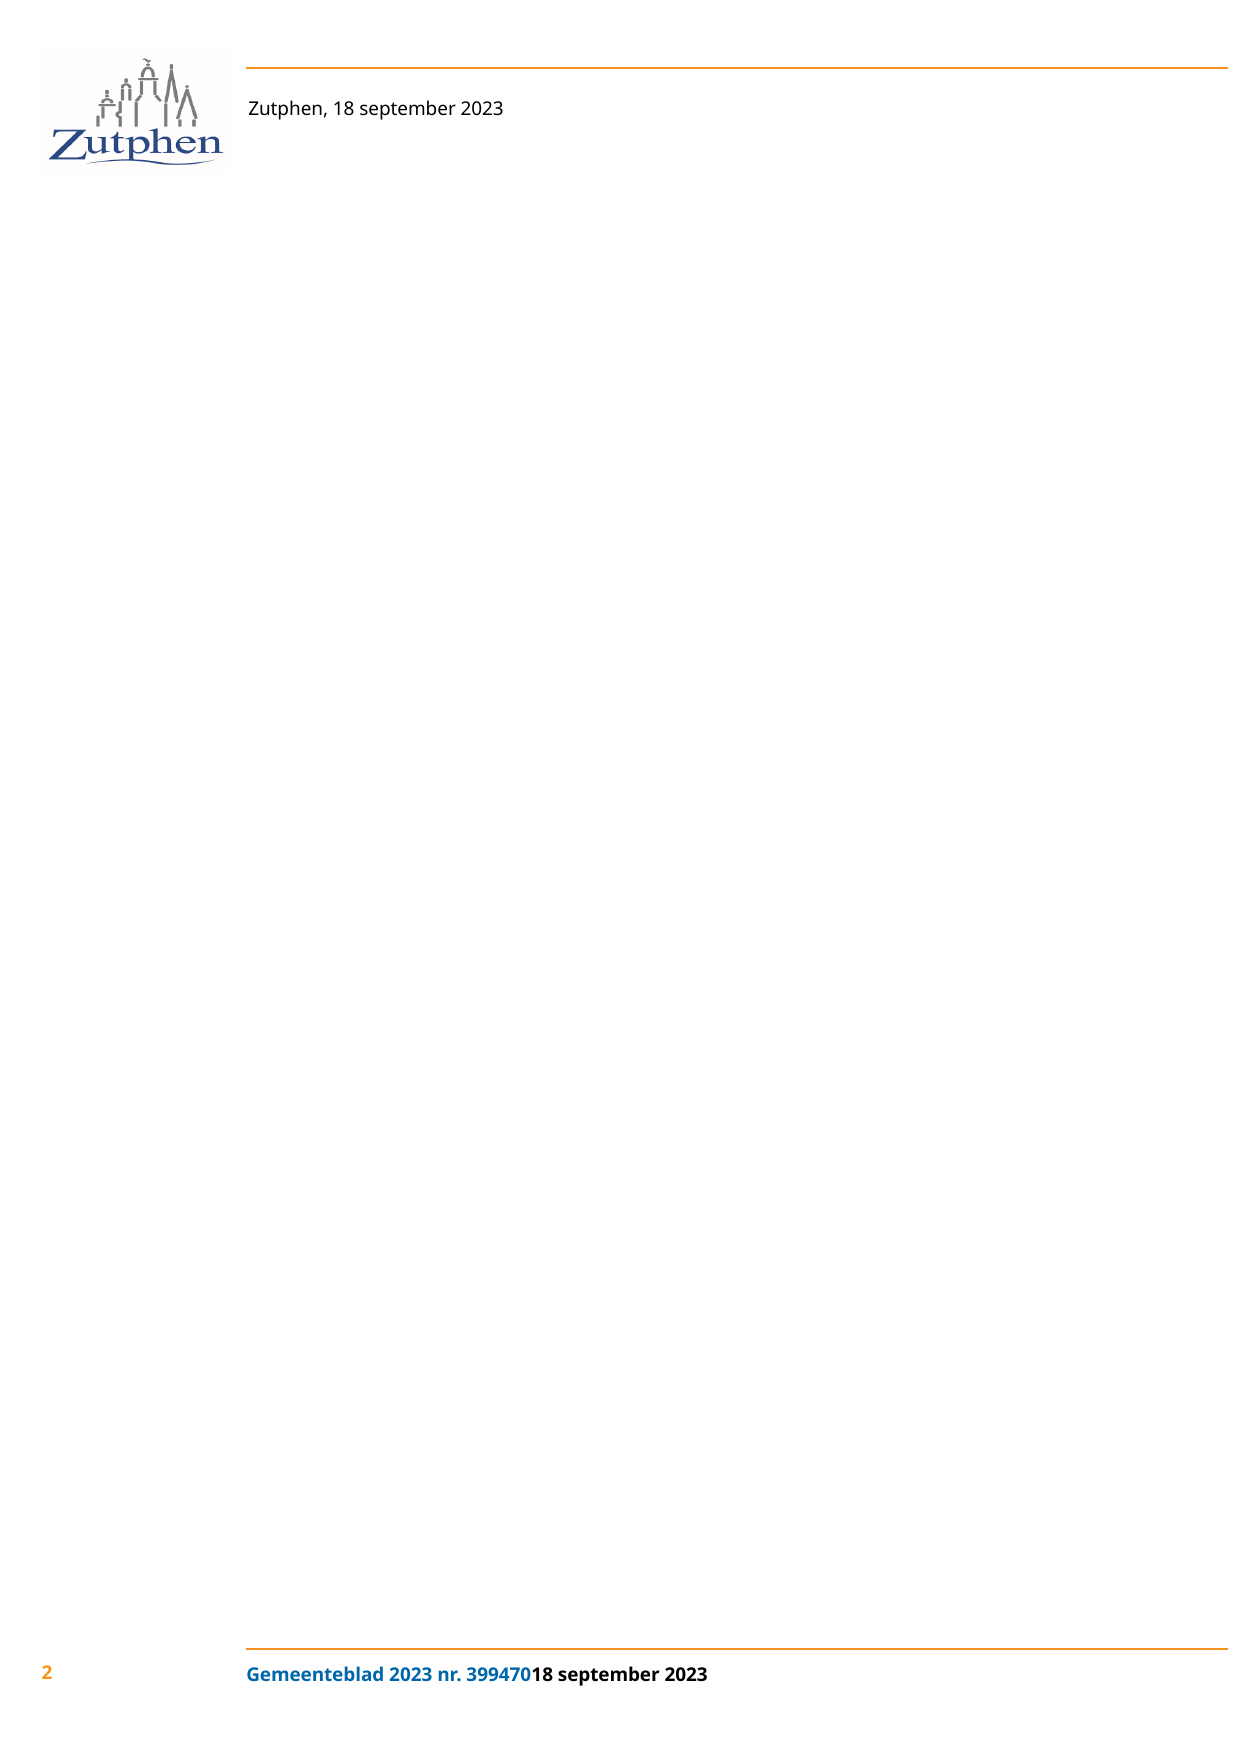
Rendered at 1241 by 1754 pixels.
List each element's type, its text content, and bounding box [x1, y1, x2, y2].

picture [41, 47, 231, 172]
text Zutphen, 18 september 2023 [248, 95, 1152, 121]
